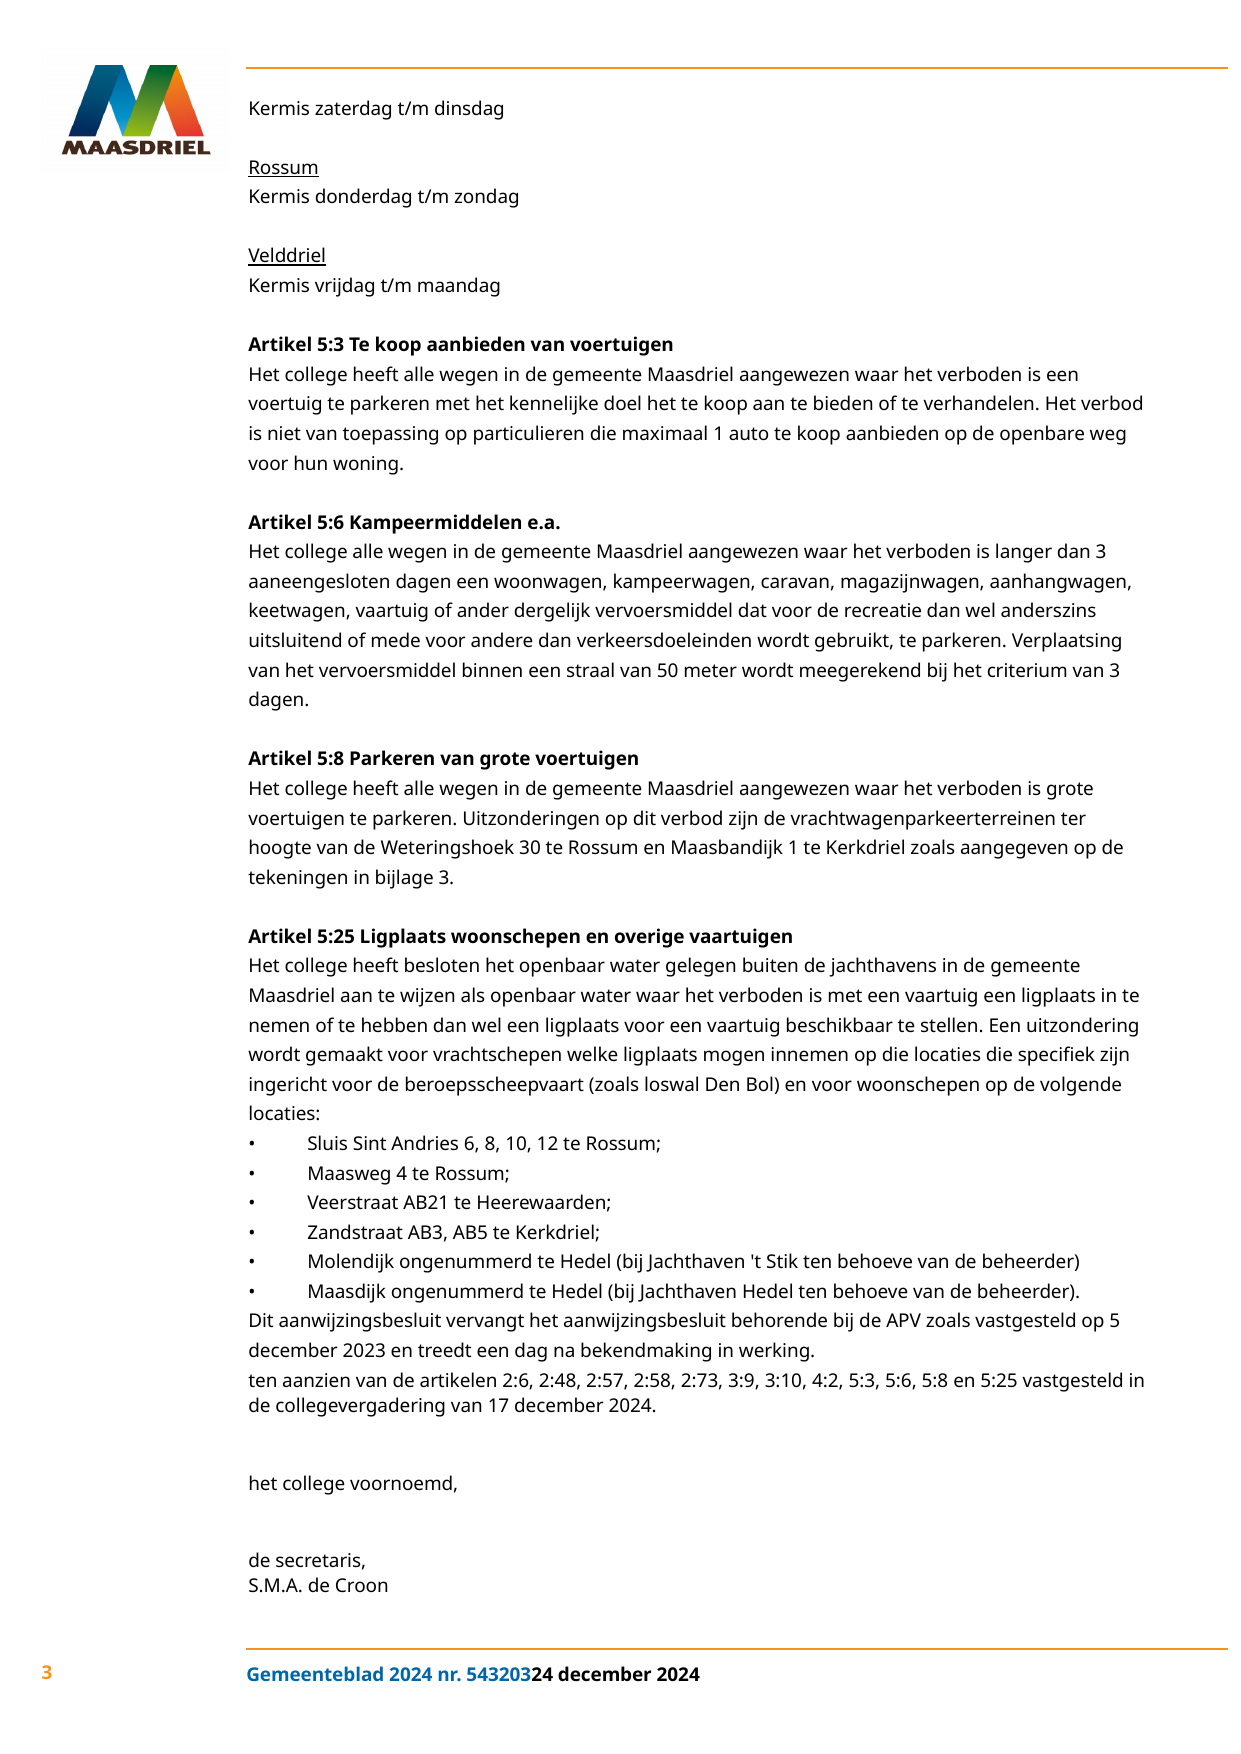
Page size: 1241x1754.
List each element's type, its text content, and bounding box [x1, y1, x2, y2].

text Kermis donderdag t/m zondag [248, 183, 1152, 209]
text Kermis zaterdag t/m dinsdag [248, 95, 1152, 121]
picture [41, 47, 231, 172]
text Dit aanwijzingsbesluit vervangt het aanwijzingsbesluit behorende bij de APV zoals vastgesteld op 5 december 2023 en treedt een dag na bekendmaking in werking. [248, 1308, 1152, 1363]
list Maasdijk ongenummerd te Hedel (bij Jachthaven Hedel ten behoeve van de beheerder). [248, 1278, 1152, 1304]
text S.M.A. de Croon [248, 1573, 1152, 1598]
text Het college heeft alle wegen in de gemeente Maasdriel aangewezen waar het verboden is grote voertuigen te parkeren. Uitzonderingen op dit verbod zijn de vrachtwagenparkeerterreinen ter hoogte van de Weteringshoek 30 te Rossum en Maasbandijk 1 te Kerkdriel zoals aangegeven op de tekeningen in bijlage 3. [248, 775, 1152, 890]
text Het college heeft besloten het openbaar water gelegen buiten de jachthavens in de gemeente Maasdriel aan te wijzen als openbaar water waar het verboden is met een vaartuig een ligplaats in te nemen of te hebben dan wel een ligplaats voor een vaartuig beschikbaar te stellen. Een uitzondering wordt gemaakt voor vrachtschepen welke ligplaats mogen innemen op die locaties die specifiek zijn ingericht voor de beroepsscheepvaart (zoals loswal Den Bol) en voor woonschepen op de volgende locaties: [248, 953, 1152, 1126]
list Maasweg 4 te Rossum; [248, 1160, 1152, 1186]
text Artikel 5:8 Parkeren van grote voertuigen [248, 746, 1152, 771]
list Sluis Sint Andries 6, 8, 10, 12 te Rossum; [248, 1130, 1152, 1156]
text het college voornoemd, [248, 1470, 1152, 1496]
list Molendijk ongenummerd te Hedel (bij Jachthaven 't Stik ten behoeve van de beheerder) [248, 1248, 1152, 1274]
text Het college alle wegen in de gemeente Maasdriel aangewezen waar het verboden is langer dan 3 aaneengesloten dagen een woonwagen, kampeerwagen, caravan, magazijnwagen, aanhangwagen, keetwagen, vaartuig of ander dergelijk vervoersmiddel dat voor de recreatie dan wel anderszins uitsluitend of mede voor andere dan verkeersdoeleinden wordt gebruikt, te parkeren. Verplaatsing van het vervoersmiddel binnen een straal van 50 meter wordt meegerekend bij het criterium van 3 dagen. [248, 538, 1152, 712]
text Artikel 5:25 Ligplaats woonschepen en overige vaartuigen [248, 923, 1152, 949]
text Velddriel [248, 243, 1152, 268]
text Het college heeft alle wegen in de gemeente Maasdriel aangewezen waar het verboden is een voertuig te parkeren met het kennelijke doel het te koop aan te bieden of te verhandelen. Het verbod is niet van toepassing op particulieren die maximaal 1 auto te koop aanbieden op de openbare weg voor hun woning. [248, 361, 1152, 476]
text Kermis vrijdag t/m maandag [248, 272, 1152, 298]
list Zandstraat AB3, AB5 te Kerkdriel; [248, 1219, 1152, 1245]
text Rossum [248, 154, 1152, 180]
list Veerstraat AB21 te Heerewaarden; [248, 1189, 1152, 1215]
text ten aanzien van de artikelen 2:6, 2:48, 2:57, 2:58, 2:73, 3:9, 3:10, 4:2, 5:3, 5:6, 5:8 en 5:25 vastgesteld in de collegevergadering van 17 december 2024. [248, 1367, 1152, 1418]
text de secretaris, [248, 1547, 1152, 1573]
text Artikel 5:6 Kampeermiddelen e.a. [248, 509, 1152, 535]
text Artikel 5:3 Te koop aanbieden van voertuigen [248, 331, 1152, 357]
